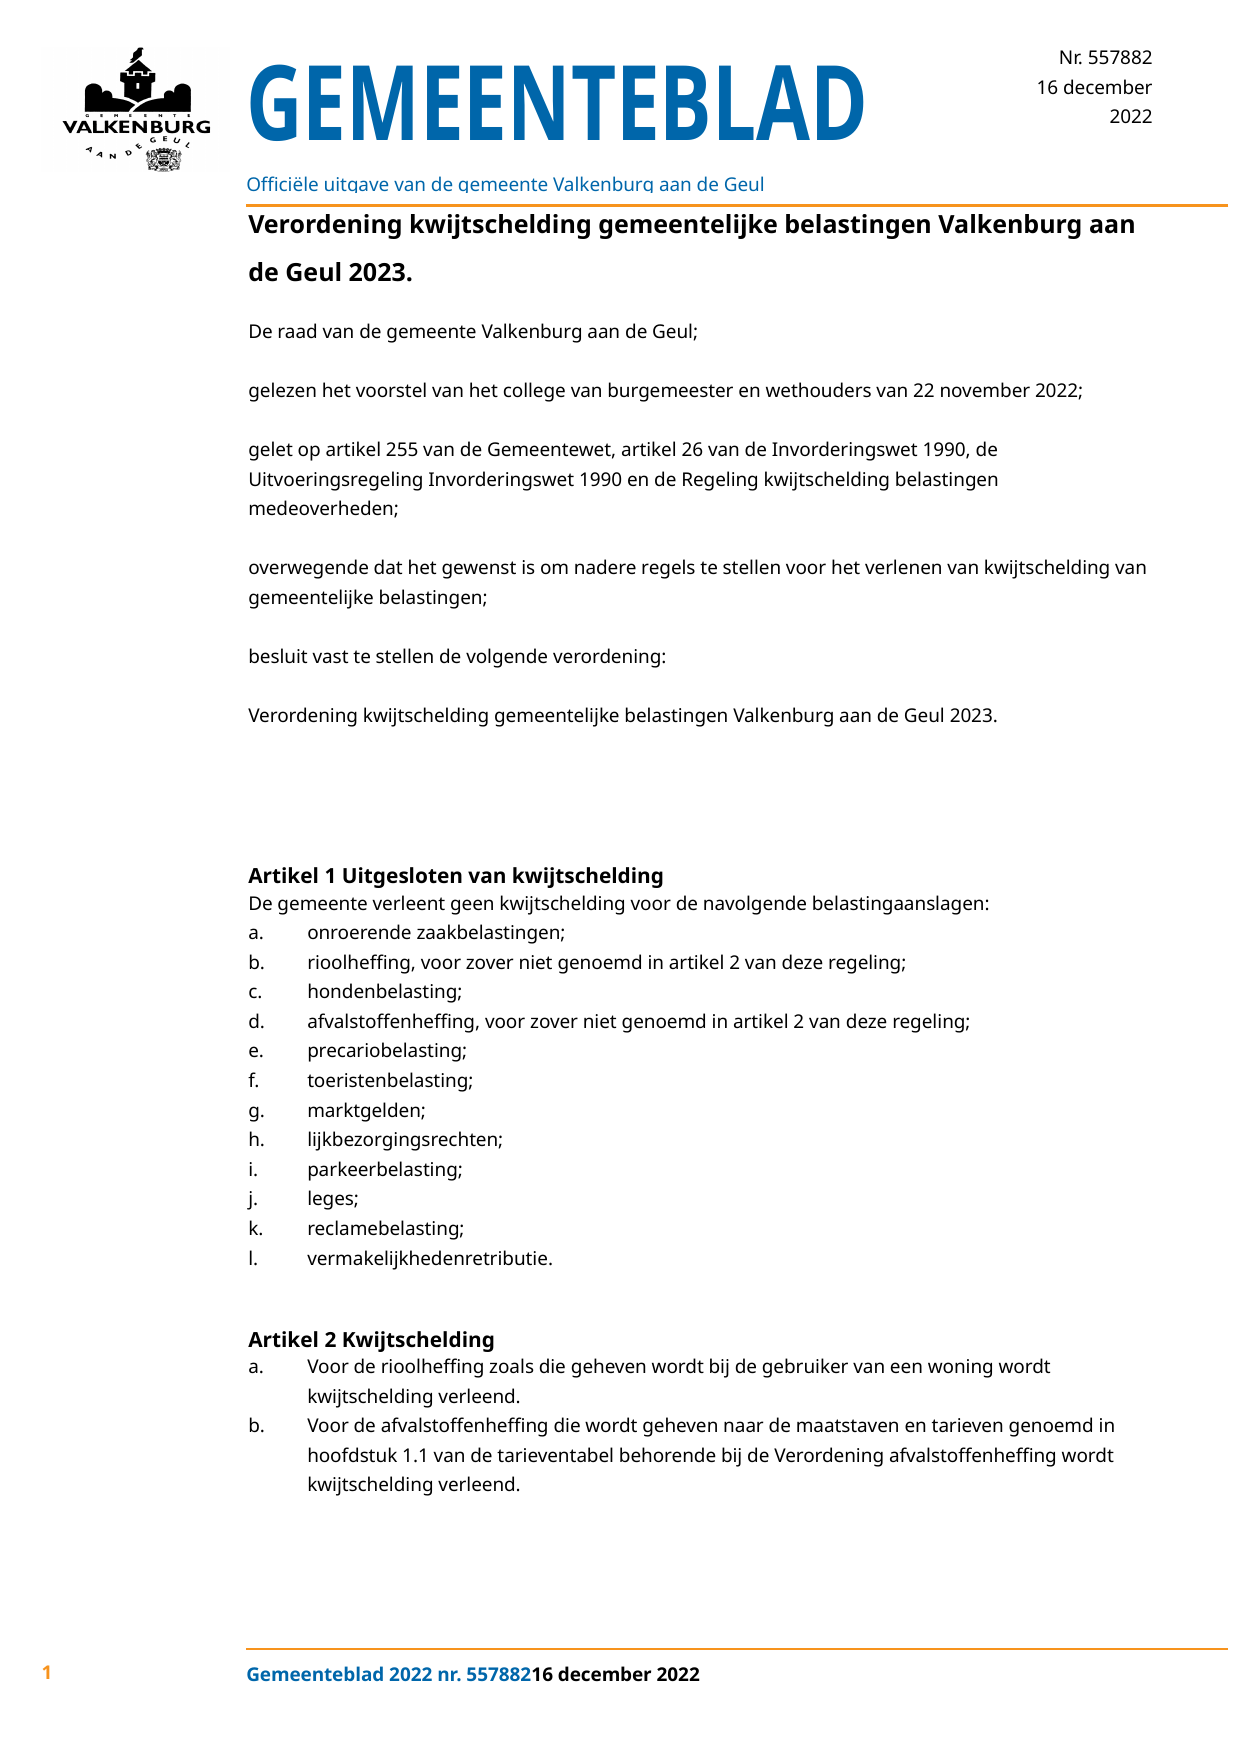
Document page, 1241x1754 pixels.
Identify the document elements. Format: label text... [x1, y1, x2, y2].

text Verordening kwijtschelding gemeentelijke belastingen Valkenburg aan de Geul 2023. [248, 207, 1152, 288]
list hondenbelasting; [248, 978, 1152, 1004]
text overwegende dat het gewenst is om nadere regels te stellen voor het verlenen van kwijtschelding van gemeentelijke belastingen; [248, 554, 1152, 610]
picture [41, 47, 231, 172]
list toeristenbelasting; [248, 1067, 1152, 1093]
list rioolheffing, voor zover niet genoemd in artikel 2 van deze regeling; [248, 949, 1152, 975]
text Artikel 1 Uitgesloten van kwijtschelding [248, 861, 1152, 890]
list marktgelden; [248, 1097, 1152, 1123]
list leges; [248, 1186, 1152, 1211]
text De gemeente verleent geen kwijtschelding voor de navolgende belastingaanslagen: [248, 890, 1152, 916]
list lijkbezorgingsrechten; [248, 1126, 1152, 1152]
list Voor de rioolheffing zoals die geheven wordt bij de gebruiker van een woning wordt kwijtschelding verleend. [248, 1353, 1152, 1408]
list afvalstoffenheffing, voor zover niet genoemd in artikel 2 van deze regeling; [248, 1008, 1152, 1034]
text De raad van de gemeente Valkenburg aan de Geul; [248, 318, 1152, 344]
list parkeerbelasting; [248, 1156, 1152, 1182]
list precariobelasting; [248, 1038, 1152, 1063]
text Verordening kwijtschelding gemeentelijke belastingen Valkenburg aan de Geul 2023. [248, 702, 1152, 728]
list vermakelijkhedenretributie. [248, 1245, 1152, 1271]
text gelezen het voorstel van het college van burgemeester en wethouders van 22 november 2022; [248, 377, 1152, 403]
list reclamebelasting; [248, 1215, 1152, 1241]
text Artikel 2 Kwijtschelding [248, 1325, 1152, 1353]
text gelet op artikel 255 van de Gemeentewet, artikel 26 van de Invorderingswet 1990, de Uitvoeringsregeling Invorderingswet 1990 en de Regeling kwijtschelding belastingen medeoverheden; [248, 436, 1152, 521]
text besluit vast te stellen de volgende verordening: [248, 643, 1152, 669]
list Voor de afvalstoffenheffing die wordt geheven naar de maatstaven en tarieven genoemd in hoofdstuk 1.1 van de tarieventabel behorende bij de Verordening afvalstoffenheffing wordt kwijtschelding verleend. [248, 1412, 1152, 1497]
list onroerende zaakbelastingen; [248, 919, 1152, 945]
